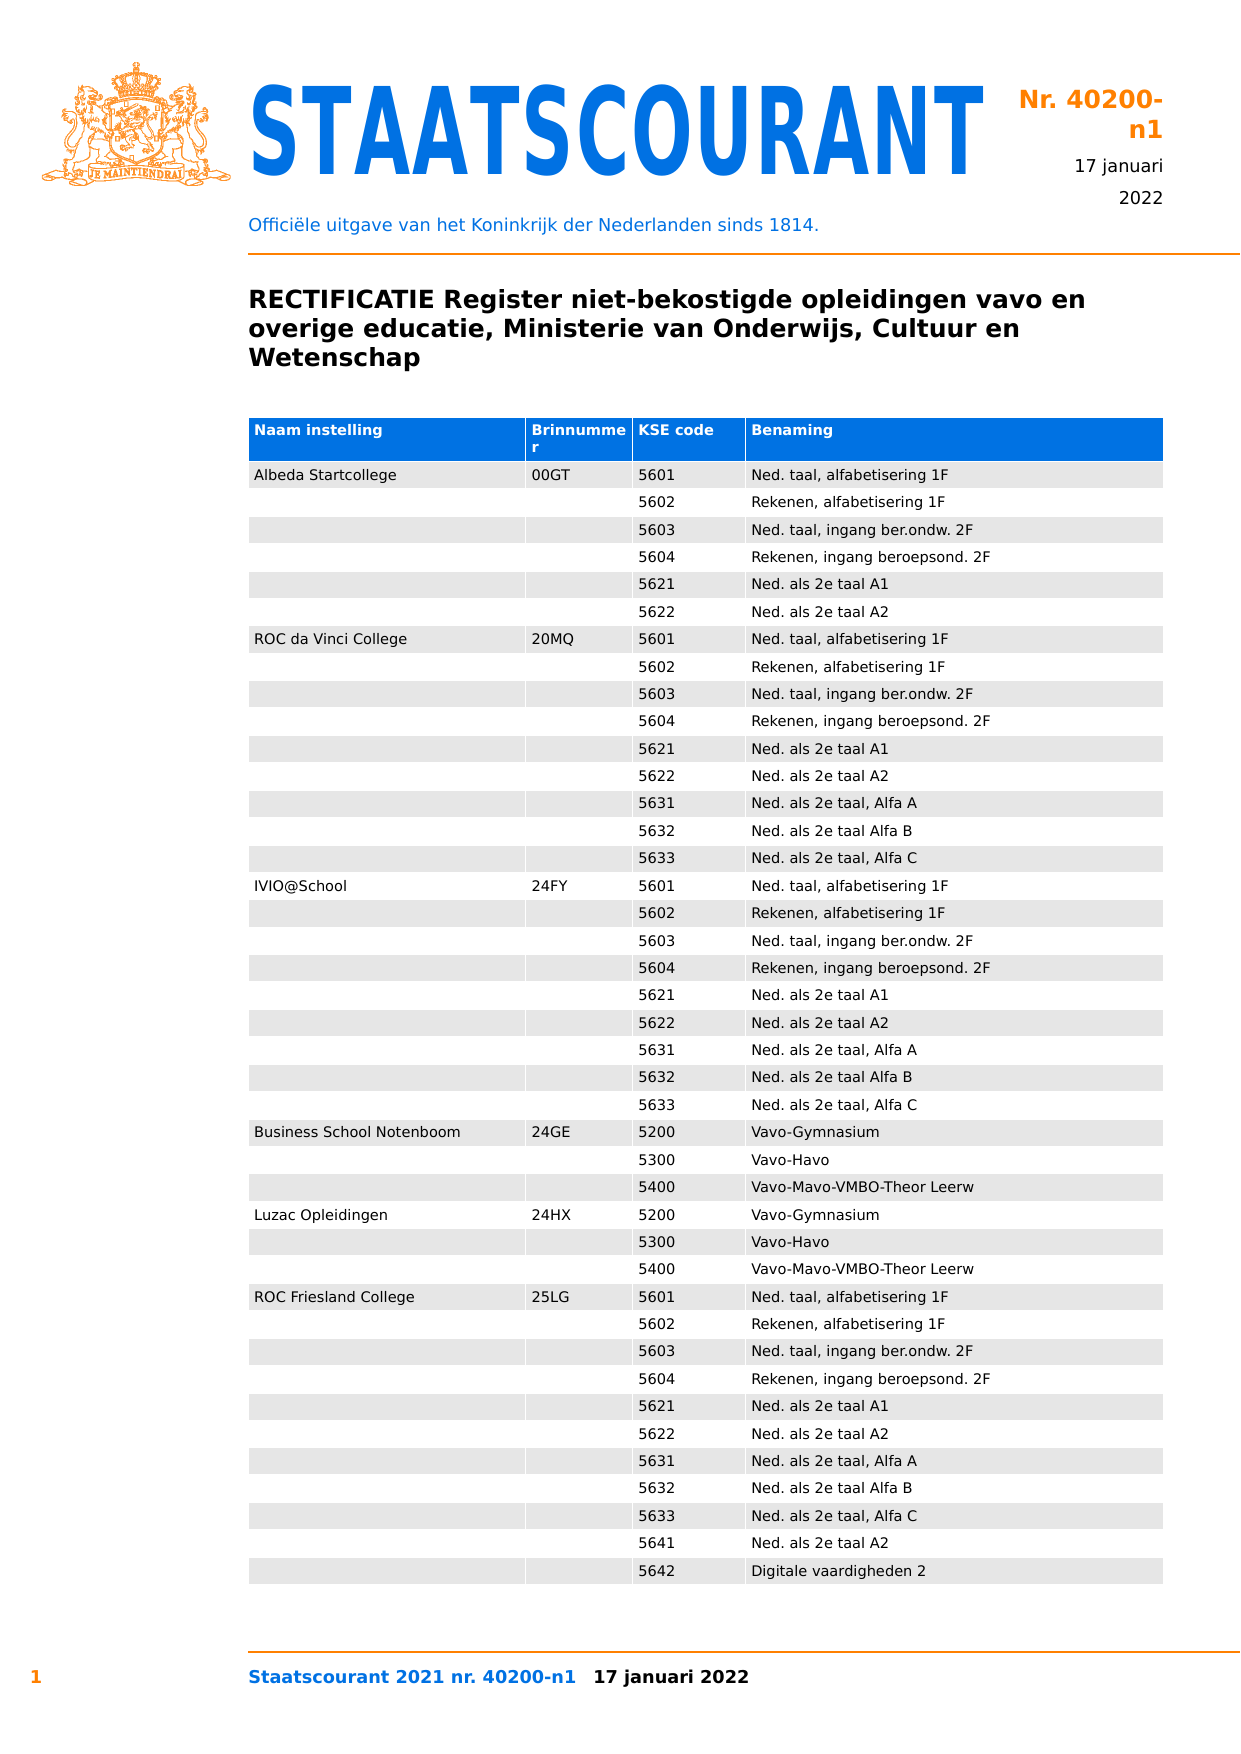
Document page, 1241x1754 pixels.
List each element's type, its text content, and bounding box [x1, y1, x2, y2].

table_cell [249, 1421, 525, 1447]
table_cell Ned. als 2e taal A2 [746, 599, 1163, 625]
table_cell [526, 1092, 632, 1118]
table_cell 5621 [633, 983, 745, 1009]
table_cell Vavo-Gymnasium [746, 1120, 1163, 1146]
table_cell 5300 [633, 1147, 745, 1173]
table_cell [526, 572, 632, 598]
table_cell [526, 1339, 632, 1365]
table_cell Rekenen, alfabetisering 1F [746, 1311, 1163, 1338]
table_cell [526, 544, 632, 571]
table_cell 5621 [633, 572, 745, 598]
table_cell [249, 1448, 525, 1474]
table_cell [249, 489, 525, 516]
table_cell Rekenen, alfabetisering 1F [746, 900, 1163, 927]
table_cell [526, 791, 632, 817]
table_cell [526, 1037, 632, 1064]
table_cell Ned. als 2e taal A1 [746, 1394, 1163, 1420]
table_cell Officiële uitgave van het Koninkrijk der Nederlanden sinds 1814. [248, 215, 1240, 253]
table_cell [526, 1394, 632, 1420]
table_cell Ned. als 2e taal, Alfa C [746, 1092, 1163, 1118]
table_cell [526, 818, 632, 844]
table_cell Business School Notenboom [249, 1120, 525, 1146]
table_cell Rekenen, alfabetisering 1F [746, 489, 1163, 516]
table_cell [249, 681, 525, 707]
table_cell [249, 1476, 525, 1502]
table_cell Rekenen, ingang beroepsond. 2F [746, 709, 1163, 735]
table_cell Ned. als 2e taal, Alfa C [746, 1503, 1163, 1529]
table_cell Ned. als 2e taal A1 [746, 983, 1163, 1009]
table_cell [526, 1311, 632, 1338]
table_cell Luzac Opleidingen [249, 1202, 525, 1228]
table_cell [249, 1339, 525, 1365]
table_cell 5633 [633, 846, 745, 872]
table_cell 5604 [633, 955, 745, 981]
table_cell Ned. als 2e taal, Alfa A [746, 1037, 1163, 1064]
table_cell [526, 1476, 632, 1502]
table_cell [526, 1229, 632, 1255]
table_cell [249, 572, 525, 598]
table_cell 20MQ [526, 626, 632, 653]
table_cell Ned. taal, ingang ber.ondw. 2F [746, 517, 1163, 543]
table_cell Ned. als 2e taal A1 [746, 572, 1163, 598]
table_header Benaming [746, 418, 1163, 461]
table_cell [526, 1065, 632, 1091]
table_cell [526, 1530, 632, 1557]
table_cell [249, 1092, 525, 1118]
table_cell Ned. als 2e taal Alfa B [746, 1476, 1163, 1502]
table_cell [526, 709, 632, 735]
table_cell Rekenen, ingang beroepsond. 2F [746, 544, 1163, 571]
table_cell 5400 [633, 1256, 745, 1283]
table_cell Vavo-Gymnasium [746, 1202, 1163, 1228]
table_cell Ned. als 2e taal A1 [746, 736, 1163, 762]
table_cell [526, 654, 632, 680]
table_cell 5603 [633, 1339, 745, 1365]
table_cell [526, 489, 632, 516]
table_cell 5633 [633, 1092, 745, 1118]
table_cell Ned. als 2e taal, Alfa A [746, 791, 1163, 817]
table_cell [526, 955, 632, 981]
table_cell 24FY [526, 873, 632, 899]
table_cell [526, 736, 632, 762]
table_cell 5632 [633, 818, 745, 844]
table_cell [249, 1394, 525, 1420]
table_cell 5300 [633, 1229, 745, 1255]
picture [41, 62, 231, 186]
table_cell [249, 1037, 525, 1064]
table_cell [526, 1448, 632, 1474]
table_cell 5200 [633, 1120, 745, 1146]
table_cell [526, 900, 632, 927]
table_cell 5632 [633, 1065, 745, 1091]
table_cell [249, 1366, 525, 1392]
table_cell Digitale vaardigheden 2 [746, 1558, 1163, 1584]
table_cell [526, 846, 632, 872]
table_cell [249, 1147, 525, 1173]
table_header KSE code [633, 418, 745, 461]
table_cell Ned. taal, alfabetisering 1F [746, 1284, 1163, 1310]
table_cell 5602 [633, 654, 745, 680]
table_cell 5604 [633, 709, 745, 735]
table_cell Vavo-Mavo-VMBO-Theor Leerw [746, 1256, 1163, 1283]
table_cell [249, 763, 525, 790]
table_cell 5632 [633, 1476, 745, 1502]
table_cell [249, 1010, 525, 1036]
table_cell Ned. als 2e taal A2 [746, 1530, 1163, 1557]
table_cell [526, 1010, 632, 1036]
table_cell 5622 [633, 1421, 745, 1447]
table_cell [526, 1558, 632, 1584]
table_cell 5631 [633, 791, 745, 817]
table_cell Ned. taal, ingang ber.ondw. 2F [746, 1339, 1163, 1365]
table_cell [526, 1503, 632, 1529]
table_cell Ned. als 2e taal Alfa B [746, 1065, 1163, 1091]
table_cell Vavo-Havo [746, 1229, 1163, 1255]
table_cell 24HX [526, 1202, 632, 1228]
table_cell 5603 [633, 681, 745, 707]
table_cell Albeda Startcollege [249, 462, 525, 488]
table_cell [526, 681, 632, 707]
table_cell [249, 955, 525, 981]
table_cell [526, 1147, 632, 1173]
table_cell Ned. als 2e taal, Alfa A [746, 1448, 1163, 1474]
table_cell 5622 [633, 1010, 745, 1036]
table_cell [249, 900, 525, 927]
table_header STAATSCOURANT [248, 62, 998, 215]
table_cell Rekenen, ingang beroepsond. 2F [746, 955, 1163, 981]
table_cell [249, 846, 525, 872]
table_cell 5602 [633, 1311, 745, 1338]
table_cell [249, 1256, 525, 1283]
table_cell Ned. als 2e taal A2 [746, 763, 1163, 790]
table_cell Ned. taal, alfabetisering 1F [746, 873, 1163, 899]
table_cell [249, 791, 525, 817]
table_cell 5621 [633, 736, 745, 762]
table_cell 5601 [633, 873, 745, 899]
table_cell Ned. als 2e taal A2 [746, 1010, 1163, 1036]
table_cell Vavo-Mavo-VMBO-Theor Leerw [746, 1174, 1163, 1201]
table_cell [249, 1229, 525, 1255]
table_cell 17 januari [998, 150, 1240, 182]
table_cell Ned. als 2e taal, Alfa C [746, 846, 1163, 872]
table_cell 5631 [633, 1037, 745, 1064]
table_cell 5622 [633, 599, 745, 625]
table_cell [526, 763, 632, 790]
table_cell [249, 1174, 525, 1201]
table_cell Ned. taal, alfabetisering 1F [746, 626, 1163, 653]
table_cell Vavo-Havo [746, 1147, 1163, 1173]
table_cell [526, 517, 632, 543]
table_cell [249, 709, 525, 735]
table_cell 5604 [633, 544, 745, 571]
table_cell [249, 599, 525, 625]
table_cell 5622 [633, 763, 745, 790]
table_cell [249, 1311, 525, 1338]
table_cell Rekenen, alfabetisering 1F [746, 654, 1163, 680]
table_cell [526, 928, 632, 954]
table_cell 5602 [633, 900, 745, 927]
table_cell 5631 [633, 1448, 745, 1474]
table_cell [526, 1366, 632, 1392]
table_cell IVIO@School [249, 873, 525, 899]
table_cell 2022 [998, 183, 1240, 215]
table_cell Ned. als 2e taal A2 [746, 1421, 1163, 1447]
table_header Nr. 40200-n1 [998, 62, 1240, 150]
table_cell 5602 [633, 489, 745, 516]
table_cell ROC Friesland College [249, 1284, 525, 1310]
table_cell [249, 654, 525, 680]
table_cell 5633 [633, 1503, 745, 1529]
table_cell 5603 [633, 928, 745, 954]
table_cell 24GE [526, 1120, 632, 1146]
table_cell 5604 [633, 1366, 745, 1392]
table_cell 5601 [633, 462, 745, 488]
table_cell 5601 [633, 1284, 745, 1310]
table_cell [249, 983, 525, 1009]
table_cell [249, 1558, 525, 1584]
table_cell [249, 1530, 525, 1557]
table_cell Rekenen, ingang beroepsond. 2F [746, 1366, 1163, 1392]
table_cell ROC da Vinci College [249, 626, 525, 653]
table_cell [526, 1421, 632, 1447]
table_cell [249, 1065, 525, 1091]
table_cell 5200 [633, 1202, 745, 1228]
table_cell [526, 983, 632, 1009]
table_cell 5400 [633, 1174, 745, 1201]
table_cell 5621 [633, 1394, 745, 1420]
table_cell 00GT [526, 462, 632, 488]
table_cell [249, 818, 525, 844]
table_cell 5601 [633, 626, 745, 653]
table_cell Ned. taal, alfabetisering 1F [746, 462, 1163, 488]
table_cell Ned. als 2e taal Alfa B [746, 818, 1163, 844]
table_cell [526, 1256, 632, 1283]
table_header Brinnummer [526, 418, 632, 461]
table_cell Ned. taal, ingang ber.ondw. 2F [746, 681, 1163, 707]
table_header Naam instelling [249, 418, 525, 461]
table_cell [526, 1174, 632, 1201]
table_cell [249, 544, 525, 571]
table_cell [526, 599, 632, 625]
table_cell [249, 517, 525, 543]
table_cell 5642 [633, 1558, 745, 1584]
table_cell 5603 [633, 517, 745, 543]
table_cell Ned. taal, ingang ber.ondw. 2F [746, 928, 1163, 954]
table_cell [249, 928, 525, 954]
table_cell [249, 1503, 525, 1529]
table_cell 5641 [633, 1530, 745, 1557]
subtitle RECTIFICATIE Register niet-bekostigde opleidingen vavo en overige educatie, Ministerie van Onderwijs, Cultuur en Wetenschap [248, 285, 1163, 373]
table_cell [249, 736, 525, 762]
table_cell 25LG [526, 1284, 632, 1310]
table_header [25, 62, 248, 253]
